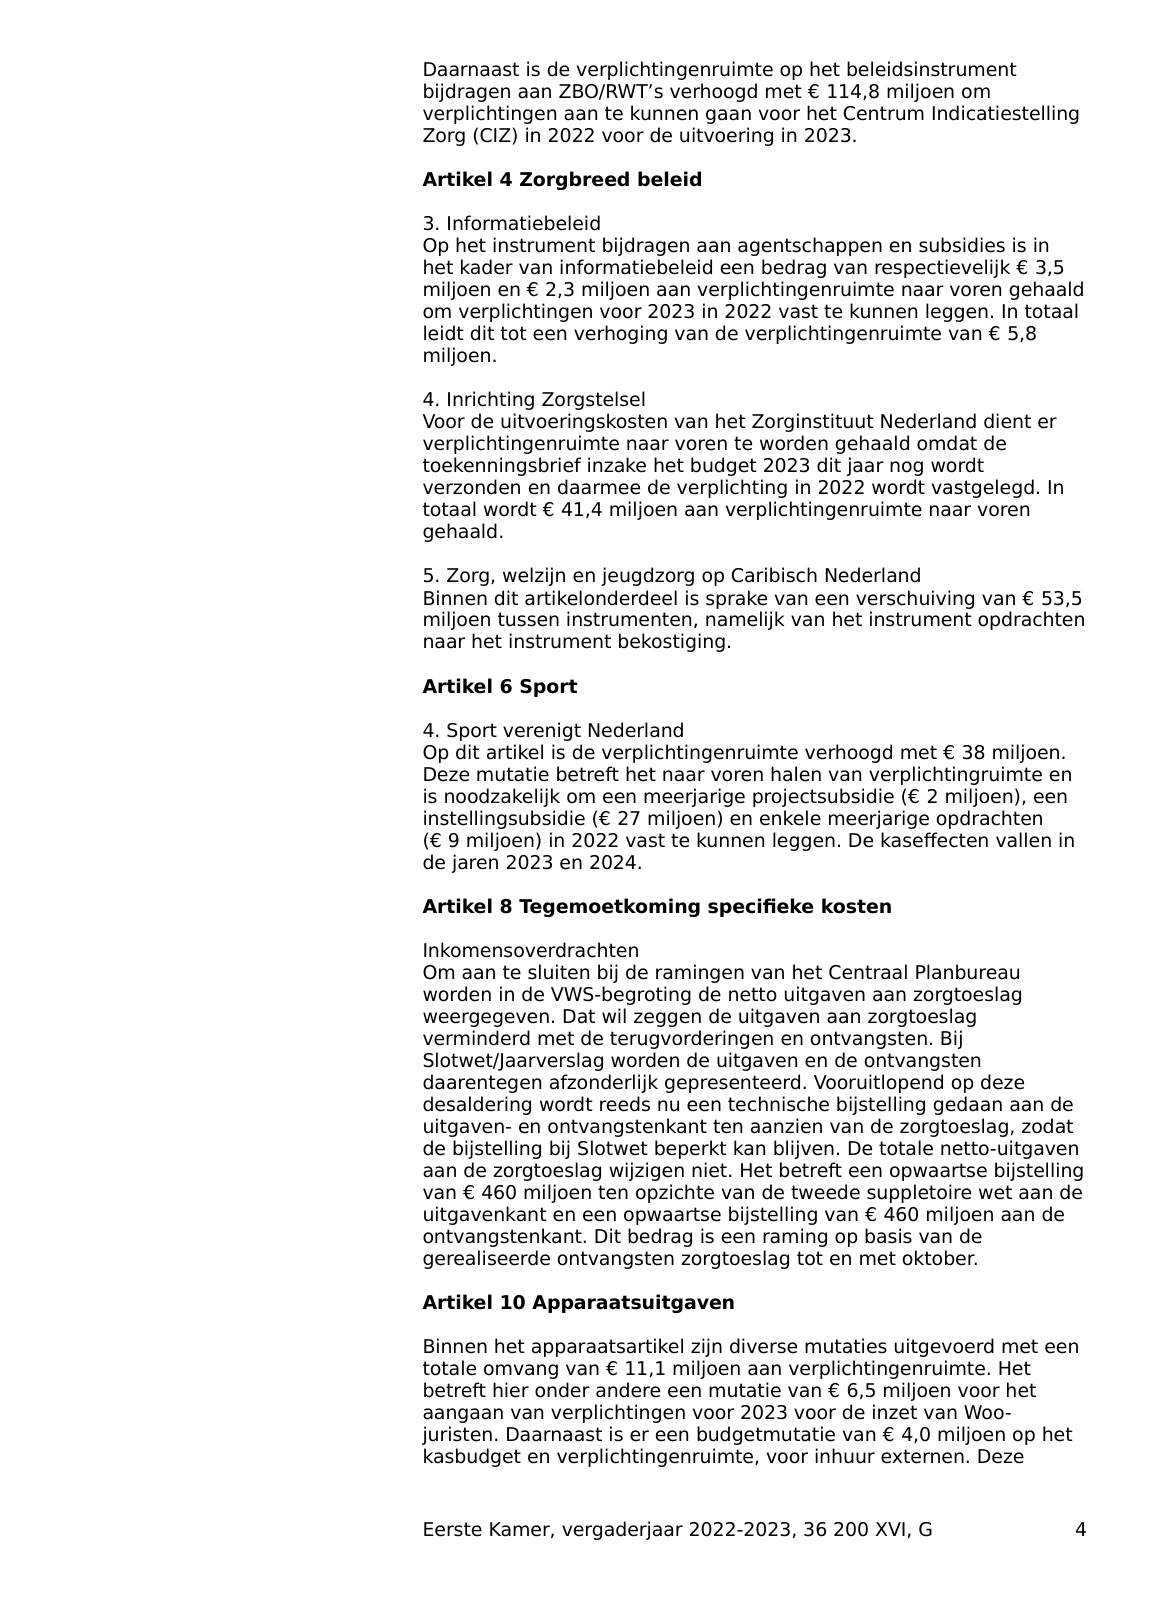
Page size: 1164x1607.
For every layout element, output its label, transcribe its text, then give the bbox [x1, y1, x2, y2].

subtitle Artikel 10 Apparaatsuitgaven [422, 1292, 1087, 1314]
text 3. Informatiebeleid [422, 213, 1087, 235]
text Inkomensoverdrachten [422, 940, 1087, 962]
subtitle Artikel 6 Sport [422, 676, 1087, 697]
subtitle Artikel 8 Tegemoetkoming specifieke kosten [422, 896, 1087, 918]
text 4. Inrichting Zorgstelsel [422, 389, 1087, 411]
text Om aan te sluiten bij de ramingen van het Centraal Planbureau worden in de VWS-begroting de netto uitgaven aan zorgtoeslag weergegeven. Dat wil zeggen de uitgaven aan zorgtoeslag verminderd met de terugvorderingen en ontvangsten. Bij Slotwet/Jaarverslag worden de uitgaven en de ontvangsten daarentegen afzonderlijk gepresenteerd. Vooruitlopend op deze desaldering wordt reeds nu een technische bijstelling gedaan aan de uitgaven- en ontvangstenkant ten aanzien van de zorgtoeslag, zodat de bijstelling bij Slotwet beperkt kan blijven. De totale netto-uitgaven aan de zorgtoeslag wijzigen niet. Het betreft een opwaartse bijstelling van € 460 miljoen ten opzichte van de tweede suppletoire wet aan de uitgavenkant en een opwaartse bijstelling van € 460 miljoen aan de ontvangstenkant. Dit bedrag is een raming op basis van de gerealiseerde ontvangsten zorgtoeslag tot en met oktober. [422, 962, 1087, 1269]
text Op het instrument bijdragen aan agentschappen en subsidies is in het kader van informatiebeleid een bedrag van respectievelijk € 3,5 miljoen en € 2,3 miljoen aan verplichtingenruimte naar voren gehaald om verplichtingen voor 2023 in 2022 vast te kunnen leggen. In totaal leidt dit tot een verhoging van de verplichtingenruimte van € 5,8 miljoen. [422, 235, 1087, 367]
text Binnen het apparaatsartikel zijn diverse mutaties uitgevoerd met een totale omvang van € 11,1 miljoen aan verplichtingenruimte. Het betreft hier onder andere een mutatie van € 6,5 miljoen voor het aangaan van verplichtingen voor 2023 voor de inzet van Woo-juristen. Daarnaast is er een budgetmutatie van € 4,0 miljoen op het kasbudget en verplichtingenruimte, voor inhuur externen. Deze [422, 1336, 1087, 1468]
text 4. Sport verenigt Nederland [422, 720, 1087, 742]
text Voor de uitvoeringskosten van het Zorginstituut Nederland dient er verplichtingenruimte naar voren te worden gehaald omdat de toekenningsbrief inzake het budget 2023 dit jaar nog wordt verzonden en daarmee de verplichting in 2022 wordt vastgelegd. In totaal wordt € 41,4 miljoen aan verplichtingenruimte naar voren gehaald. [422, 411, 1087, 543]
text Daarnaast is de verplichtingenruimte op het beleidsinstrument bijdragen aan ZBO/RWT’s verhoogd met € 114,8 miljoen om verplichtingen aan te kunnen gaan voor het Centrum Indicatiestelling Zorg (CIZ) in 2022 voor de uitvoering in 2023. [422, 59, 1087, 147]
text Binnen dit artikelonderdeel is sprake van een verschuiving van € 53,5 miljoen tussen instrumenten, namelijk van het instrument opdrachten naar het instrument bekostiging. [422, 587, 1087, 653]
text Op dit artikel is de verplichtingenruimte verhoogd met € 38 miljoen. Deze mutatie betreft het naar voren halen van verplichtingruimte en is noodzakelijk om een meerjarige projectsubsidie (€ 2 miljoen), een instellingsubsidie (€ 27 miljoen) en enkele meerjarige opdrachten (€ 9 miljoen) in 2022 vast te kunnen leggen. De kaseffecten vallen in de jaren 2023 en 2024. [422, 742, 1087, 873]
subtitle Artikel 4 Zorgbreed beleid [422, 169, 1087, 191]
text 5. Zorg, welzijn en jeugdzorg op Caribisch Nederland [422, 565, 1087, 587]
